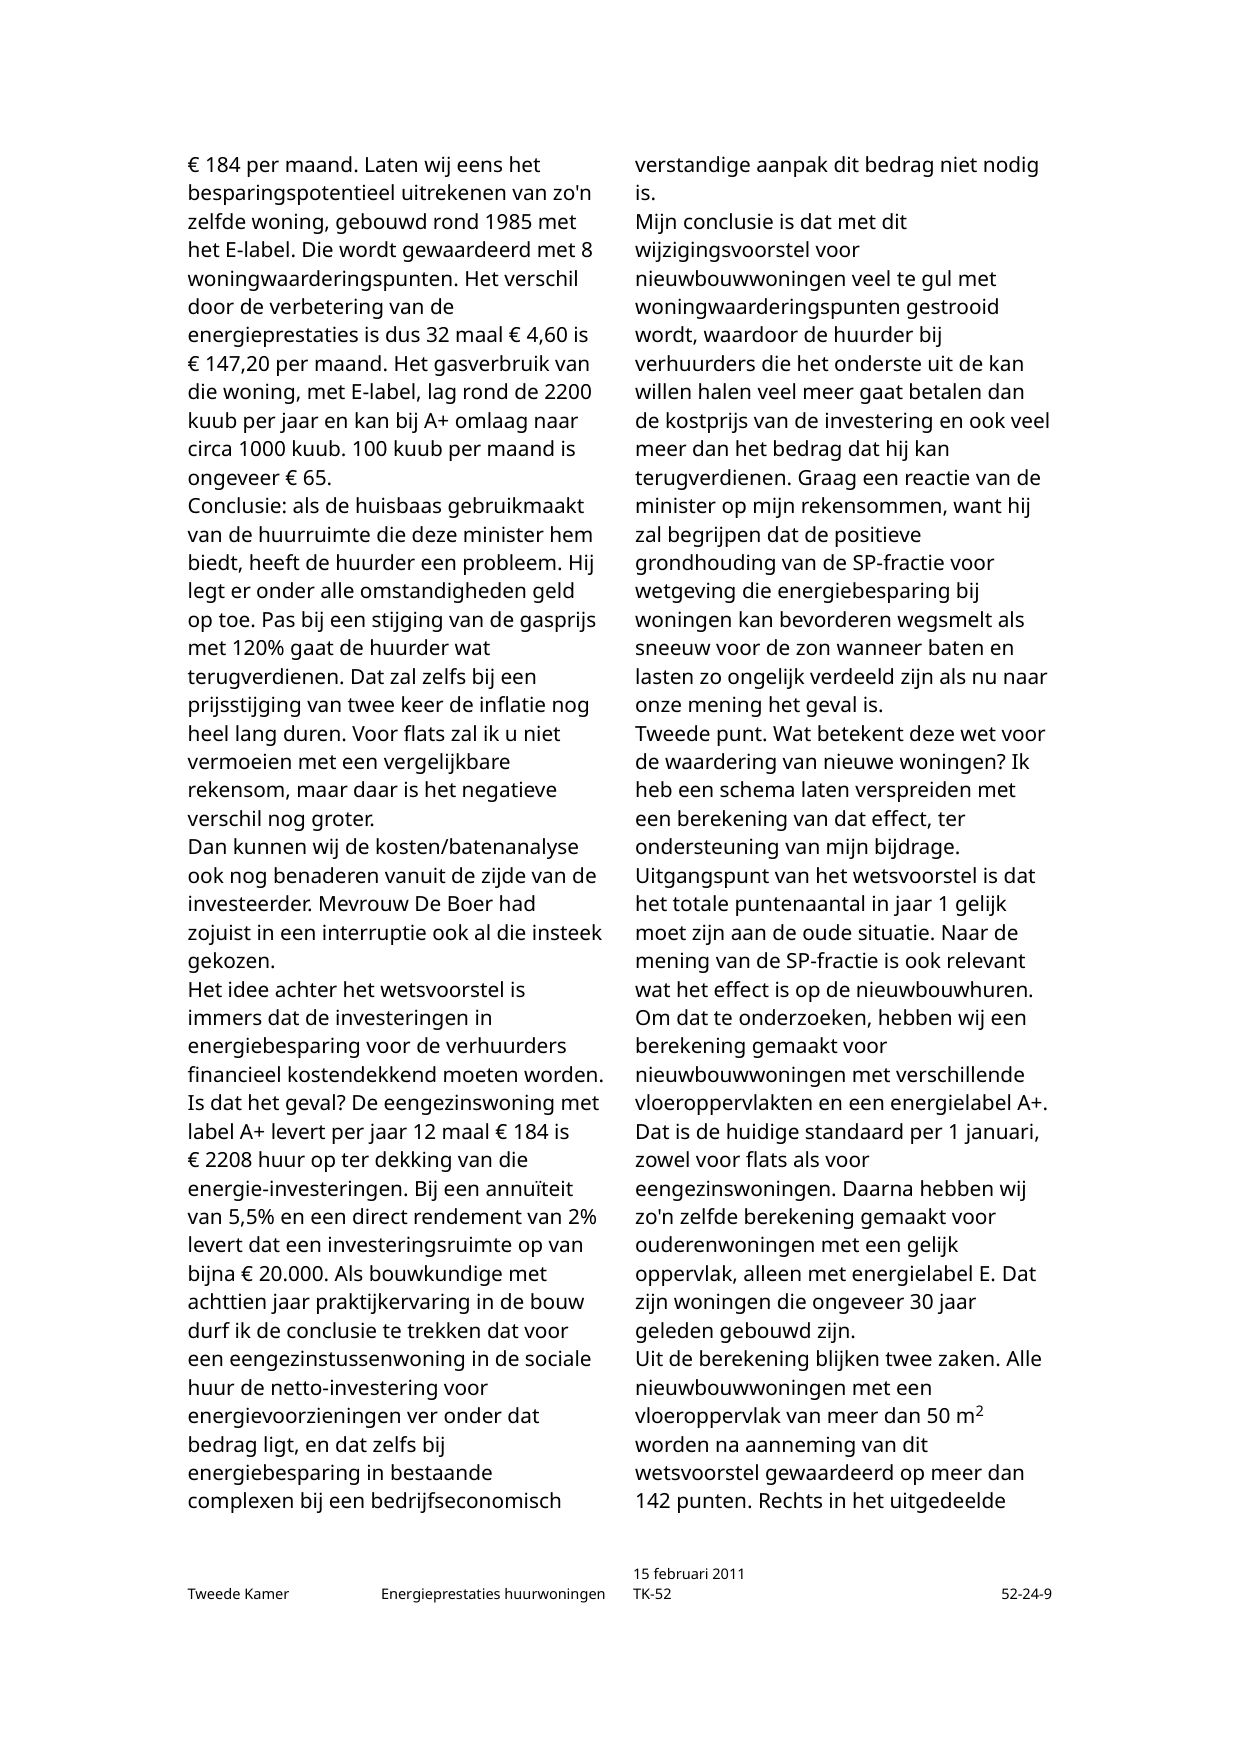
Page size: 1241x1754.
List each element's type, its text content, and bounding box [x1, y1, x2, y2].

text Het idee achter het wetsvoorstel is immers dat de investeringen in energiebesparing voor de verhuurders financieel kostendekkend moeten worden. Is dat het geval? De eengezinswoning met label A+ levert per jaar 12 maal € 184 is € 2208 huur op ter dekking van die energie-investeringen. Bij een annuïteit van 5,5% en een direct rendement van 2% levert dat een investeringsruimte op van bijna € 20.000. Als bouwkundige met achttien jaar praktijkervaring in de bouw durf ik de conclusie te trekken dat voor een eengezinstussenwoning in de sociale huur de netto-investering voor energievoorzieningen ver onder dat bedrag ligt, en dat zelfs bij energiebesparing in bestaande complexen bij een bedrijfseconomisch [187, 975, 605, 1515]
text Mijn conclusie is dat met dit wijzigingsvoorstel voor nieuwbouwwoningen veel te gul met woningwaarderingspunten gestrooid wordt, waardoor de huurder bij verhuurders die het onderste uit de kan willen halen veel meer gaat betalen dan de kostprijs van de investering en ook veel meer dan het bedrag dat hij kan terugverdienen. Graag een reactie van de minister op mijn rekensommen, want hij zal begrijpen dat de positieve grondhouding van de SP-fractie voor wetgeving die energiebesparing bij woningen kan bevorderen wegsmelt als sneeuw voor de zon wanneer baten en lasten zo ongelijk verdeeld zijn als nu naar onze mening het geval is. [635, 207, 1053, 719]
text verstandige aanpak dit bedrag niet nodig is. [635, 150, 1053, 207]
text Conclusie: als de huisbaas gebruikmaakt van de huurruimte die deze minister hem biedt, heeft de huurder een probleem. Hij legt er onder alle omstandigheden geld op toe. Pas bij een stijging van de gasprijs met 120% gaat de huurder wat terugverdienen. Dat zal zelfs bij een prijsstijging van twee keer de inflatie nog heel lang duren. Voor flats zal ik u niet vermoeien met een vergelijkbare rekensom, maar daar is het negatieve verschil nog groter. [187, 491, 605, 832]
text € 184 per maand. Laten wij eens het besparingspotentieel uitrekenen van zo'n zelfde woning, gebouwd rond 1985 met het E-label. Die wordt gewaardeerd met 8 woningwaarderingspunten. Het verschil door de verbetering van de energieprestaties is dus 32 maal € 4,60 is € 147,20 per maand. Het gasverbruik van die woning, met E-label, lag rond de 2200 kuub per jaar en kan bij A+ omlaag naar circa 1000 kuub. 100 kuub per maand is ongeveer € 65. [187, 150, 605, 491]
text Dan kunnen wij de kosten/batenanalyse ook nog benaderen vanuit de zijde van de investeerder. Mevrouw De Boer had zojuist in een interruptie ook al die insteek gekozen. [187, 832, 605, 975]
text Uit de berekening blijken twee zaken. Alle nieuwbouwwoningen met een vloeroppervlak van meer dan 50 m2 worden na aanneming van dit wetsvoorstel gewaardeerd op meer dan 142 punten. Rechts in het uitgedeelde [635, 1344, 1053, 1515]
text Tweede punt. Wat betekent deze wet voor de waardering van nieuwe woningen? Ik heb een schema laten verspreiden met een berekening van dat effect, ter ondersteuning van mijn bijdrage. Uitgangspunt van het wetsvoorstel is dat het totale puntenaantal in jaar 1 gelijk moet zijn aan de oude situatie. Naar de mening van de SP-fractie is ook relevant wat het effect is op de nieuwbouwhuren. Om dat te onderzoeken, hebben wij een berekening gemaakt voor nieuwbouwwoningen met verschillende vloeroppervlakten en een energielabel A+. Dat is de huidige standaard per 1 januari, zowel voor flats als voor eengezinswoningen. Daarna hebben wij zo'n zelfde berekening gemaakt voor ouderenwoningen met een gelijk oppervlak, alleen met energielabel E. Dat zijn woningen die ongeveer 30 jaar geleden gebouwd zijn. [635, 719, 1053, 1344]
